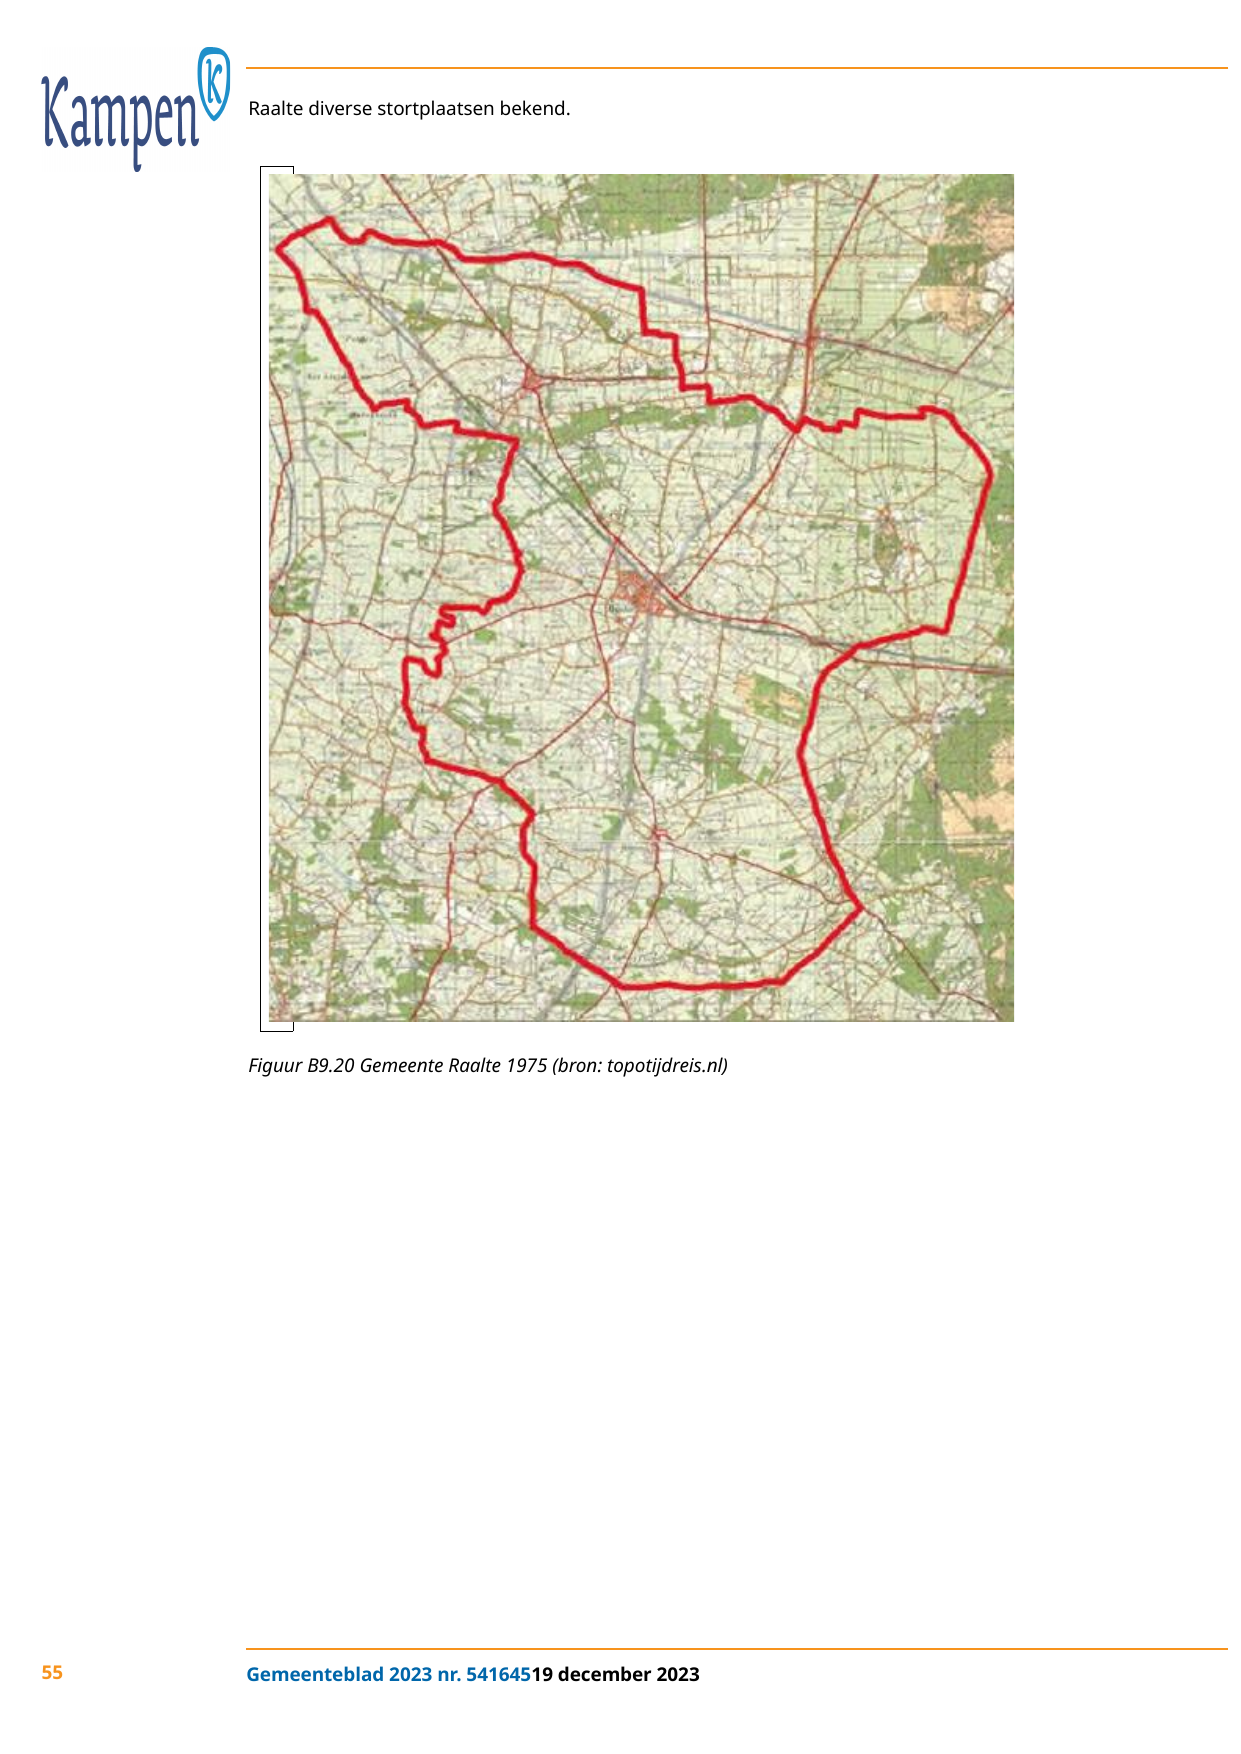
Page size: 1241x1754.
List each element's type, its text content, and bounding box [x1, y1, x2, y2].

picture [41, 47, 231, 172]
picture [268, 174, 1015, 1022]
text Raalte diverse stortplaatsen bekend. [248, 95, 1152, 121]
text Figuur B9.20 Gemeente Raalte 1975 (bron: topotijdreis.nl) [248, 1052, 1152, 1078]
